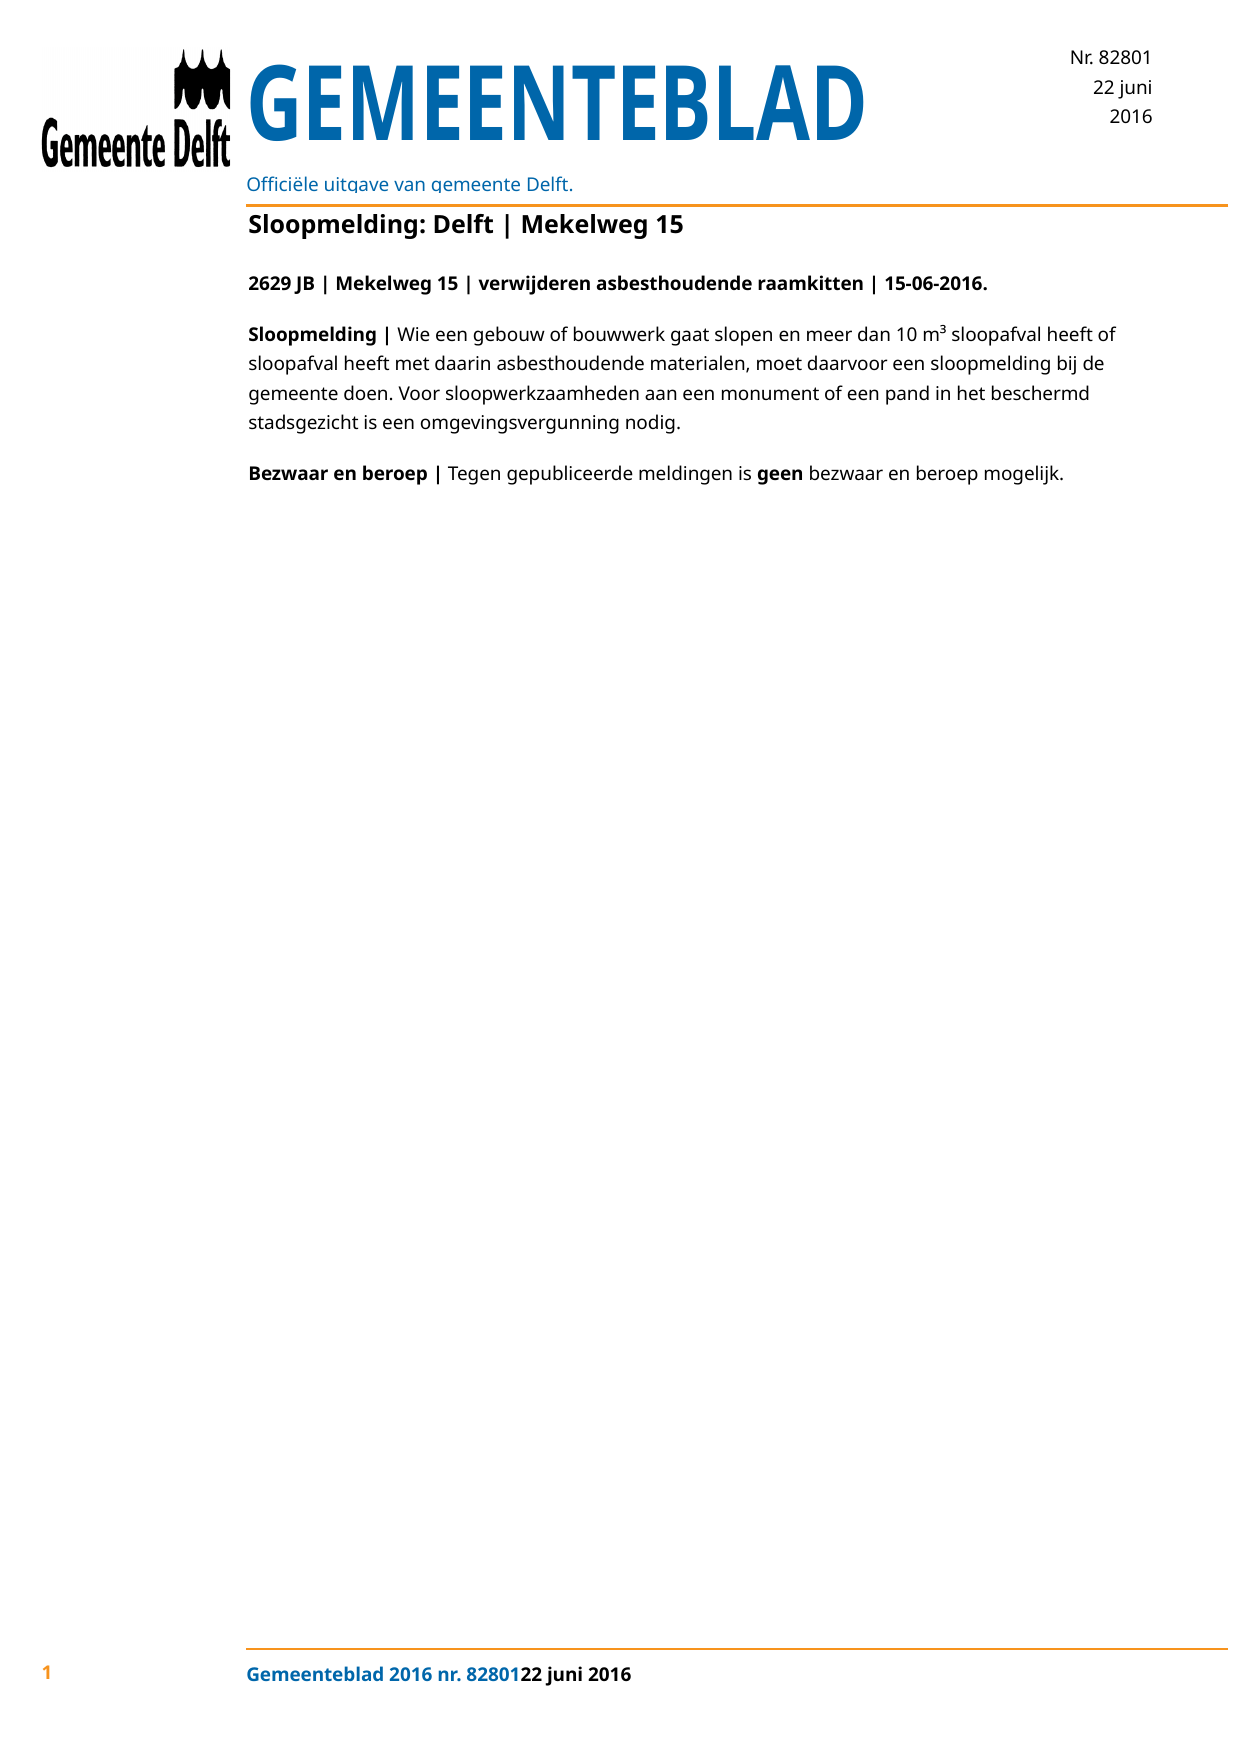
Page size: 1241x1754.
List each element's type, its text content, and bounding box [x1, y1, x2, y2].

text Sloopmelding | Wie een gebouw of bouwwerk gaat slopen en meer dan 10 m³ sloopafval heeft of sloopafval heeft met daarin asbesthoudende materialen, moet daarvoor een sloopmelding bij de gemeente doen. Voor sloopwerkzaamheden aan een monument of een pand in het beschermd stadsgezicht is een omgevingsvergunning nodig. [248, 321, 1152, 435]
text Bezwaar en beroep | Tegen gepubliceerde meldingen is geen bezwaar en beroep mogelijk. [248, 460, 1152, 486]
picture [41, 47, 231, 172]
text 2629 JB | Mekelweg 15 | verwijderen asbesthoudende raamkitten | 15-06-2016. [248, 270, 1152, 296]
text Sloopmelding: Delft | Mekelweg 15 [248, 207, 1152, 241]
